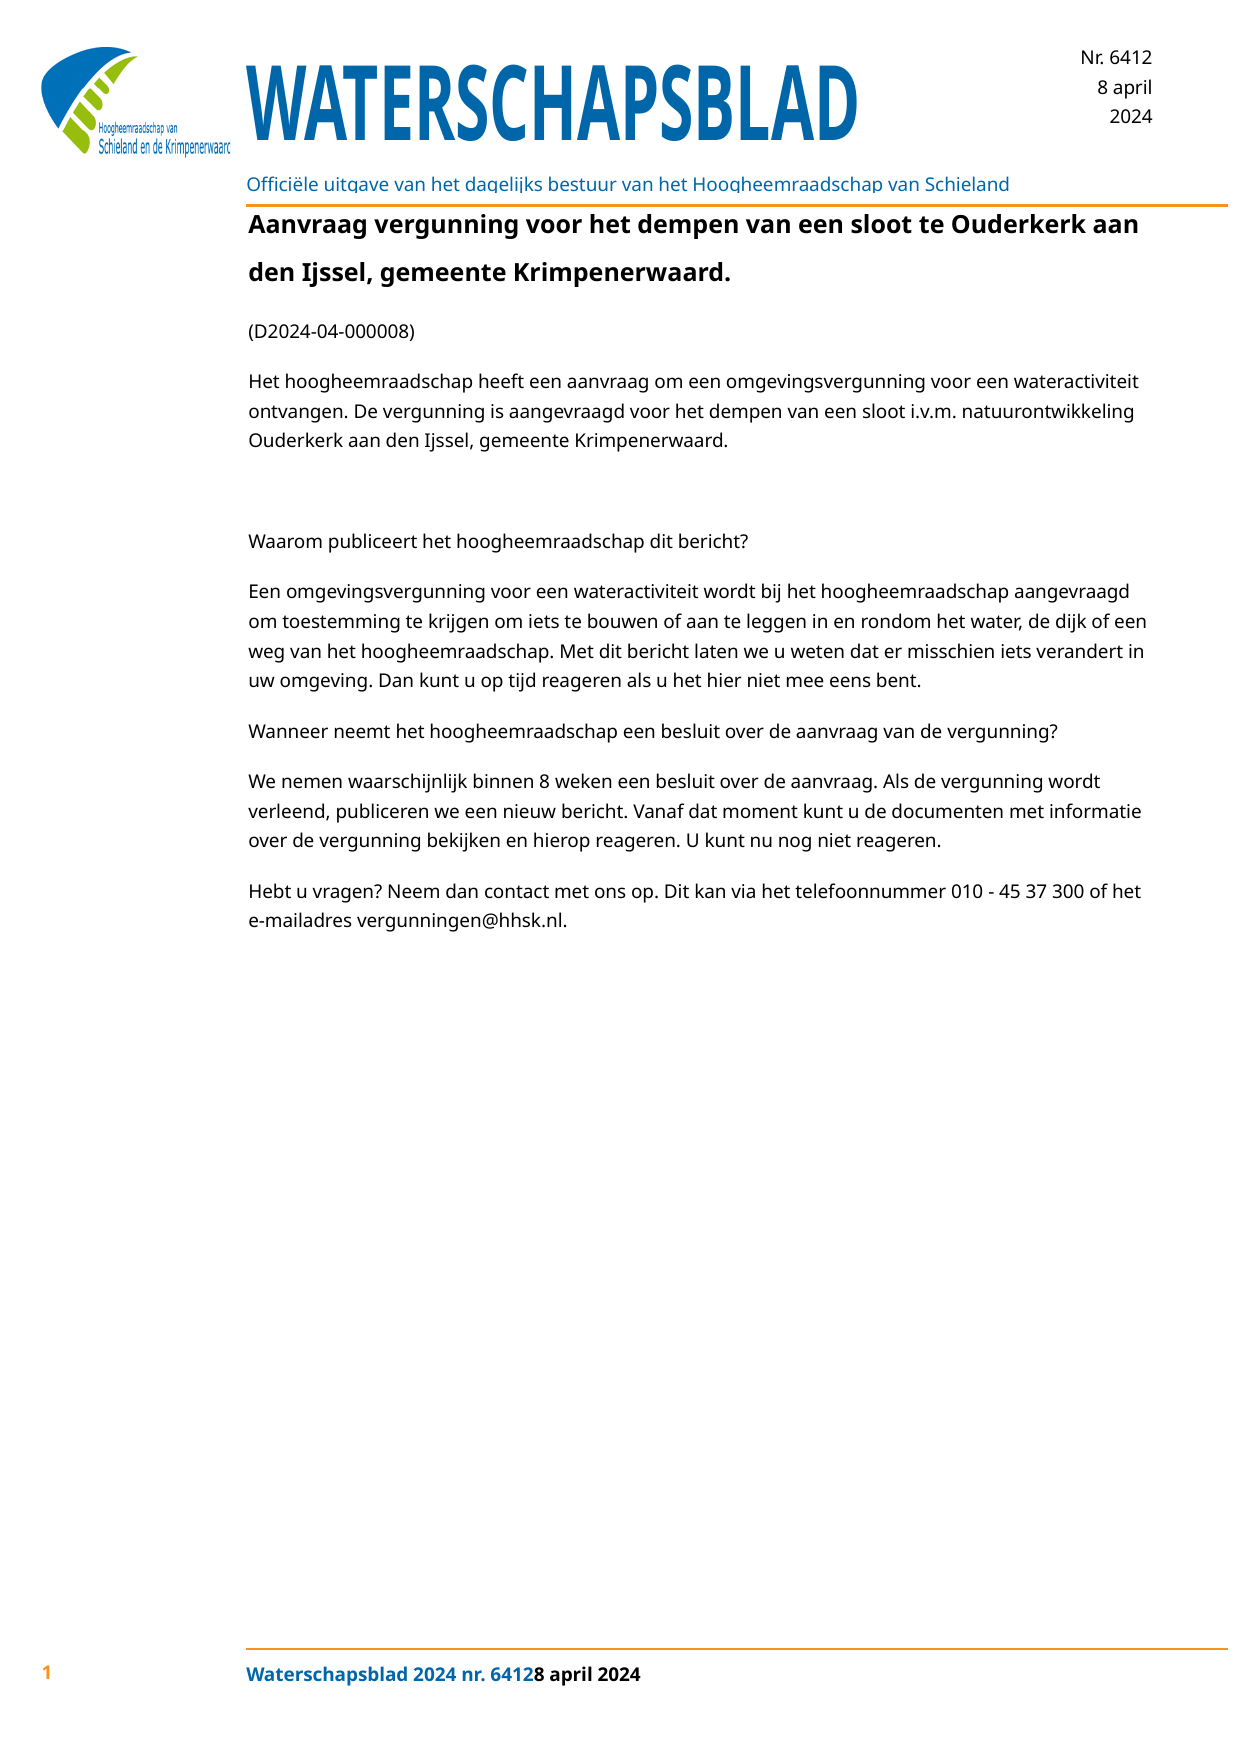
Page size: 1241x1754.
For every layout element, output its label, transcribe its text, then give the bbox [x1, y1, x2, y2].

text (D2024-04-000008) [248, 318, 1152, 344]
text Het hoogheemraadschap heeft een aanvraag om een omgevingsvergunning voor een wateractiviteit ontvangen. De vergunning is aangevraagd voor het dempen van een sloot i.v.m. natuurontwikkeling Ouderkerk aan den Ijssel, gemeente Krimpenerwaard. [248, 368, 1152, 453]
text Waarom publiceert het hoogheemraadschap dit bericht? [248, 528, 1152, 554]
text We nemen waarschijnlijk binnen 8 weken een besluit over de aanvraag. Als de vergunning wordt verleend, publiceren we een nieuw bericht. Vanaf dat moment kunt u de documenten met informatie over de vergunning bekijken en hierop reageren. U kunt nu nog niet reageren. [248, 768, 1152, 853]
text Wanneer neemt het hoogheemraadschap een besluit over de aanvraag van de vergunning? [248, 718, 1152, 744]
text Een omgevingsvergunning voor een wateractiviteit wordt bij het hoogheemraadschap aangevraagd om toestemming te krijgen om iets te bouwen of aan te leggen in en rondom het water, de dijk of een weg van het hoogheemraadschap. Met dit bericht laten we u weten dat er misschien iets verandert in uw omgeving. Dan kunt u op tijd reageren als u het hier niet mee eens bent. [248, 579, 1152, 693]
picture [41, 47, 231, 172]
text Aanvraag vergunning voor het dempen van een sloot te Ouderkerk aan den Ijssel, gemeente Krimpenerwaard. [248, 207, 1152, 288]
text Hebt u vragen? Neem dan contact met ons op. Dit kan via het telefoonnummer 010 - 45 37 300 of het e-mailadres vergunningen@hhsk.nl. [248, 878, 1152, 933]
